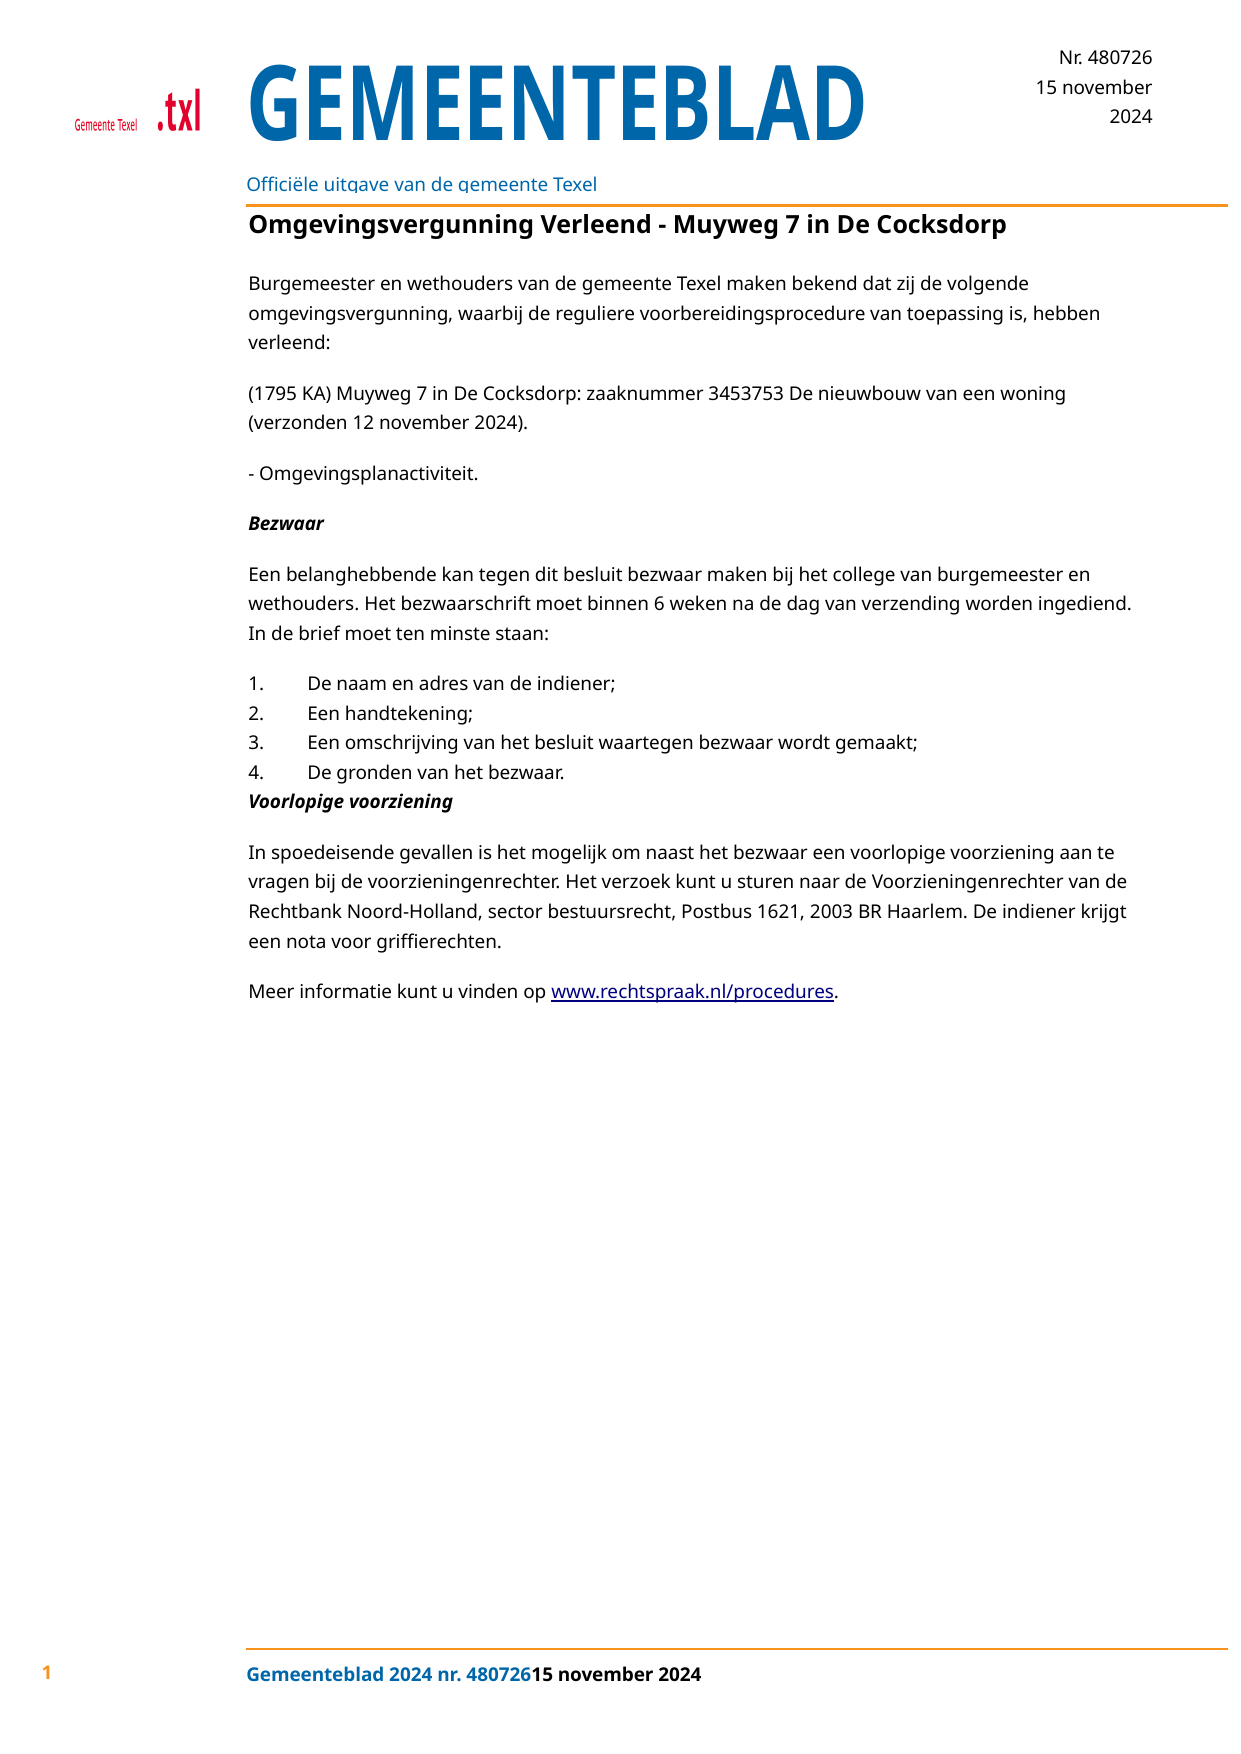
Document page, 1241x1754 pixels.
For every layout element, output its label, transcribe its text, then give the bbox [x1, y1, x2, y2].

text Omgevingsvergunning Verleend - Muyweg 7 in De Cocksdorp [248, 207, 1152, 241]
text (1795 KA) Muyweg 7 in De Cocksdorp: zaaknummer 3453753 De nieuwbouw van een woning (verzonden 12 november 2024). [248, 380, 1152, 435]
text In spoedeisende gevallen is het mogelijk om naast het bezwaar een voorlopige voorziening aan te vragen bij de voorzieningenrechter. Het verzoek kunt u sturen naar de Voorzieningenrechter van de Rechtbank Noord-Holland, sector bestuursrecht, Postbus 1621, 2003 BR Haarlem. De indiener krijgt een nota voor griffierechten. [248, 839, 1152, 953]
text Een belanghebbende kan tegen dit besluit bezwaar maken bij het college van burgemeester en wethouders. Het bezwaarschrift moet binnen 6 weken na de dag van verzending worden ingediend. In de brief moet ten minste staan: [248, 561, 1152, 646]
list Een omschrijving van het besluit waartegen bezwaar wordt gemaakt; [248, 729, 1152, 755]
list Een handtekening; [248, 700, 1152, 726]
text Burgemeester en wethouders van de gemeente Texel maken bekend dat zij de volgende omgevingsvergunning, waarbij de reguliere voorbereidingsprocedure van toepassing is, hebben verleend: [248, 270, 1152, 355]
text Voorlopige voorziening [248, 789, 1152, 814]
text - Omgevingsplanactiviteit. [248, 460, 1152, 486]
list De gronden van het bezwaar. [248, 759, 1152, 785]
list De naam en adres van de indiener; [248, 670, 1152, 696]
text Bezwaar [248, 510, 1152, 536]
picture [41, 47, 231, 172]
text Meer informatie kunt u vinden op www.rechtspraak.nl/procedures. [248, 978, 1152, 1004]
